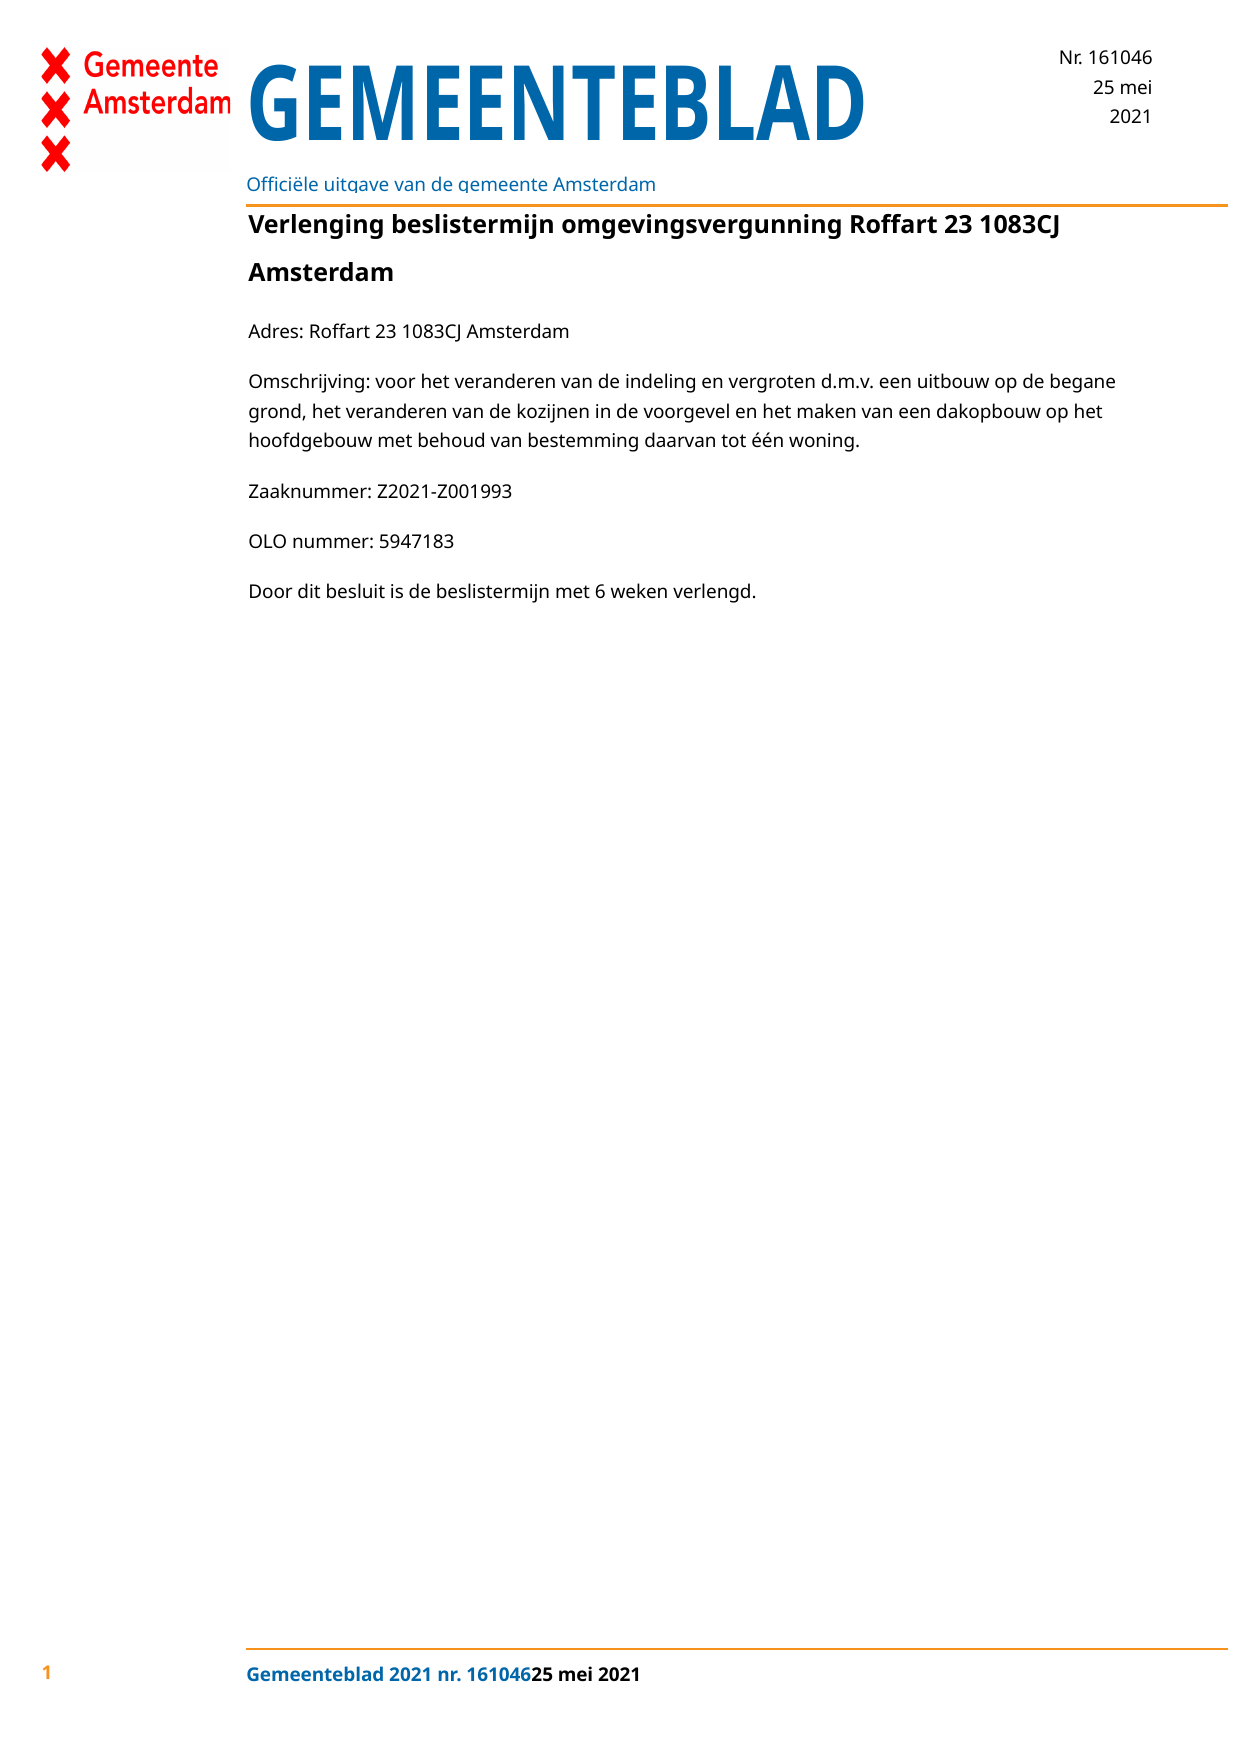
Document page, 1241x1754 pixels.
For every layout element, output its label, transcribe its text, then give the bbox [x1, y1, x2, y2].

text Zaaknummer: Z2021-Z001993 [248, 478, 1152, 504]
text Adres: Roffart 23 1083CJ Amsterdam [248, 318, 1152, 344]
text Verlenging beslistermijn omgevingsvergunning Roffart 23 1083CJ Amsterdam [248, 207, 1152, 288]
picture [41, 47, 231, 172]
text Door dit besluit is de beslistermijn met 6 weken verlengd. [248, 579, 1152, 604]
text OLO nummer: 5947183 [248, 528, 1152, 554]
text Omschrijving: voor het veranderen van de indeling en vergroten d.m.v. een uitbouw op de begane grond, het veranderen van de kozijnen in de voorgevel en het maken van een dakopbouw op het hoofdgebouw met behoud van bestemming daarvan tot één woning. [248, 368, 1152, 453]
